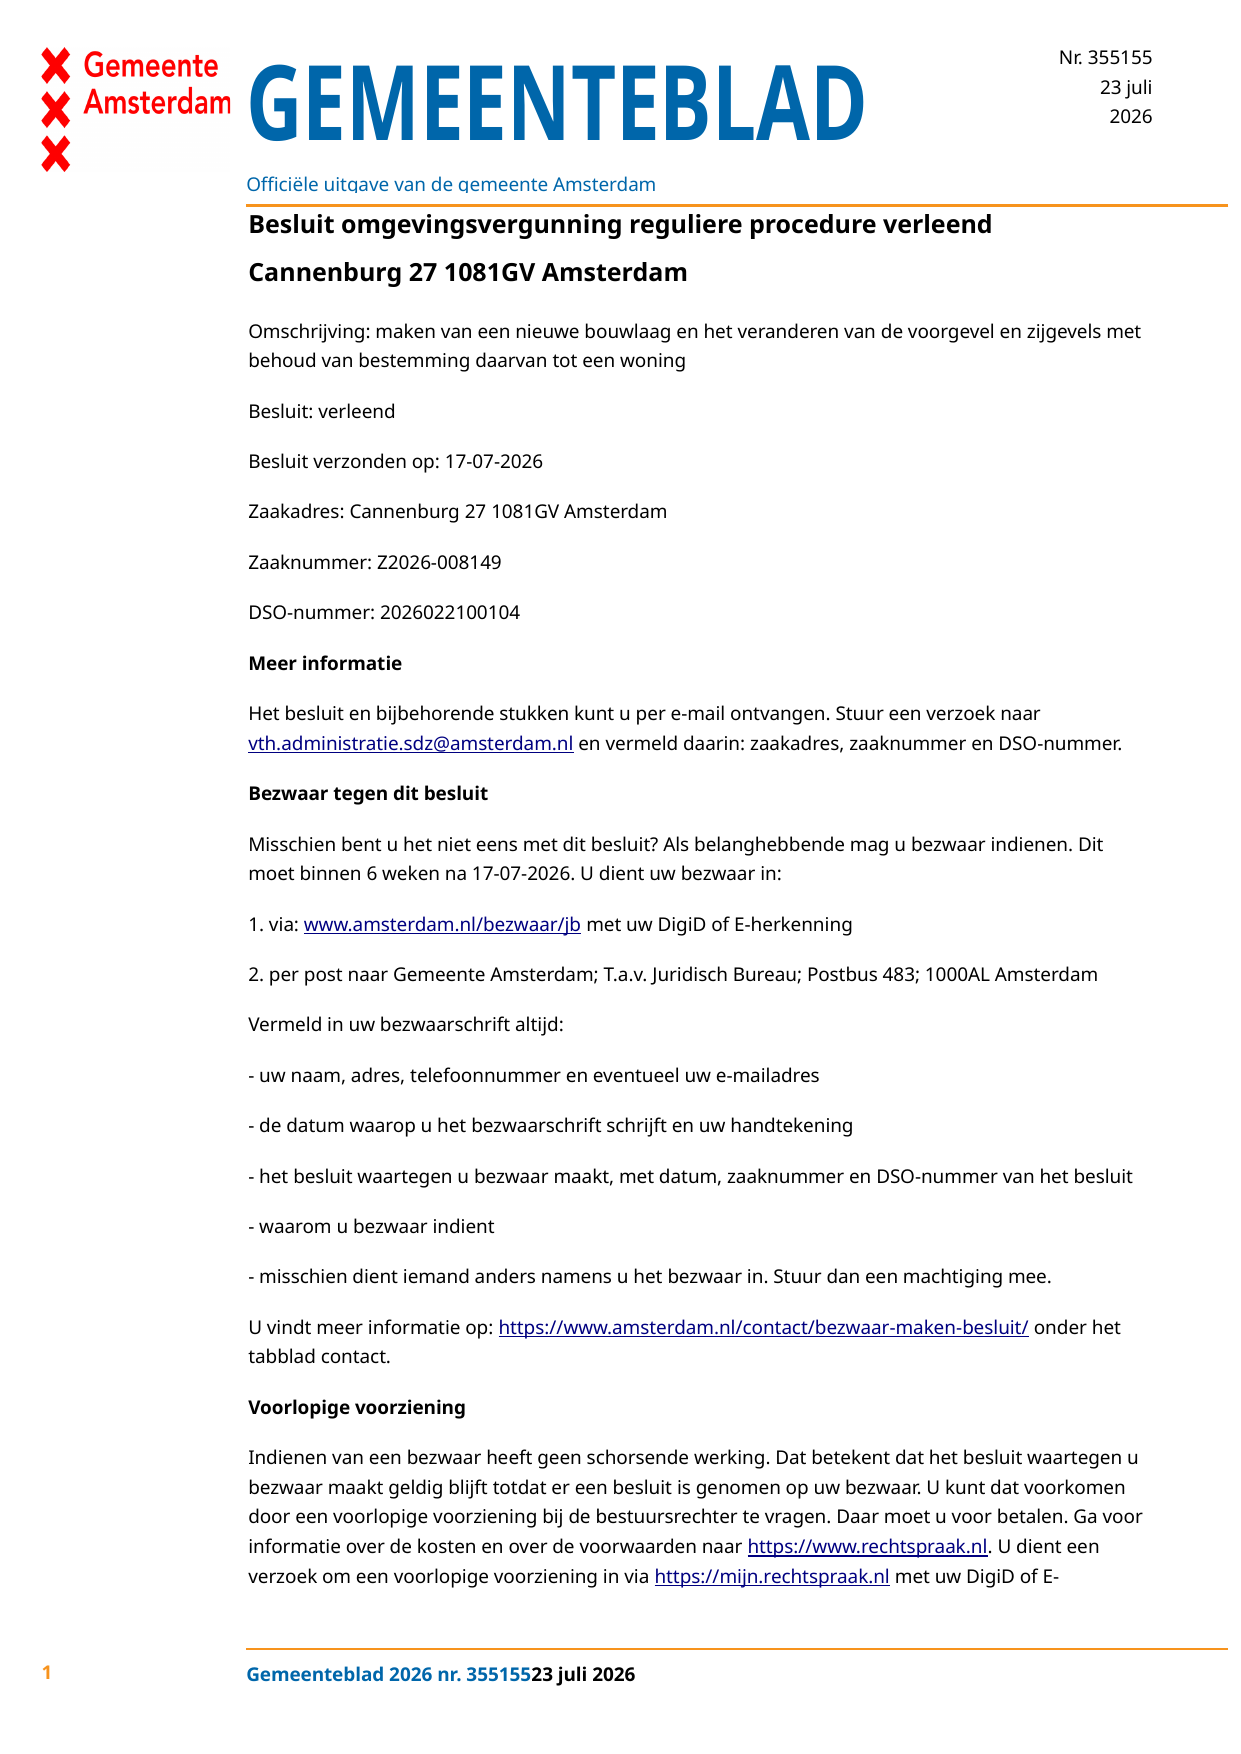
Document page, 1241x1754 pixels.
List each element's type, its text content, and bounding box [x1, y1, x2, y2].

text DSO-nummer: 2026022100104 [248, 599, 1152, 625]
picture [41, 47, 231, 172]
text - de datum waarop u het bezwaarschrift schrijft en uw handtekening [248, 1112, 1152, 1138]
text Besluit: verleend [248, 398, 1152, 424]
text Omschrijving: maken van een nieuwe bouwlaag en het veranderen van de voorgevel en zijgevels met behoud van bestemming daarvan tot een woning [248, 318, 1152, 373]
text - het besluit waartegen u bezwaar maakt, met datum, zaaknummer en DSO-nummer van het besluit [248, 1163, 1152, 1189]
text Voorlopige voorziening [248, 1394, 1152, 1420]
text 2. per post naar Gemeente Amsterdam; T.a.v. Juridisch Bureau; Postbus 483; 1000AL Amsterdam [248, 961, 1152, 987]
text Besluit omgevingsvergunning reguliere procedure verleend Cannenburg 27 1081GV Amsterdam [248, 207, 1152, 288]
text Zaakadres: Cannenburg 27 1081GV Amsterdam [248, 499, 1152, 524]
text Zaaknummer: Z2026-008149 [248, 549, 1152, 575]
text Indienen van een bezwaar heeft geen schorsende werking. Dat betekent dat het besluit waartegen u bezwaar maakt geldig blijft totdat er een besluit is genomen op uw bezwaar. U kunt dat voorkomen door een voorlopige voorziening bij de bestuursrechter te vragen. Daar moet u voor betalen. Ga voor informatie over de kosten en over de voorwaarden naar https://www.rechtspraak.nl. U dient een verzoek om een voorlopige voorziening in via https://mijn.rechtspraak.nl met uw DigiD of E- [248, 1444, 1152, 1589]
text U vindt meer informatie op: https://www.amsterdam.nl/contact/bezwaar-maken-besluit/ onder het tabblad contact. [248, 1314, 1152, 1369]
text 1. via: www.amsterdam.nl/bezwaar/jb met uw DigiD of E-herkenning [248, 911, 1152, 937]
text Het besluit en bijbehorende stukken kunt u per e-mail ontvangen. Stuur een verzoek naar vth.administratie.sdz@amsterdam.nl en vermeld daarin: zaakadres, zaaknummer en DSO-nummer. [248, 700, 1152, 756]
text Meer informatie [248, 650, 1152, 676]
text Bezwaar tegen dit besluit [248, 780, 1152, 806]
text - misschien dient iemand anders namens u het bezwaar in. Stuur dan een machtiging mee. [248, 1264, 1152, 1289]
text - waarom u bezwaar indient [248, 1213, 1152, 1239]
text Besluit verzonden op: 17-07-2026 [248, 448, 1152, 474]
text Misschien bent u het niet eens met dit besluit? Als belanghebbende mag u bezwaar indienen. Dit moet binnen 6 weken na 17-07-2026. U dient uw bezwaar in: [248, 831, 1152, 886]
text Vermeld in uw bezwaarschrift altijd: [248, 1012, 1152, 1037]
text - uw naam, adres, telefoonnummer en eventueel uw e-mailadres [248, 1062, 1152, 1088]
